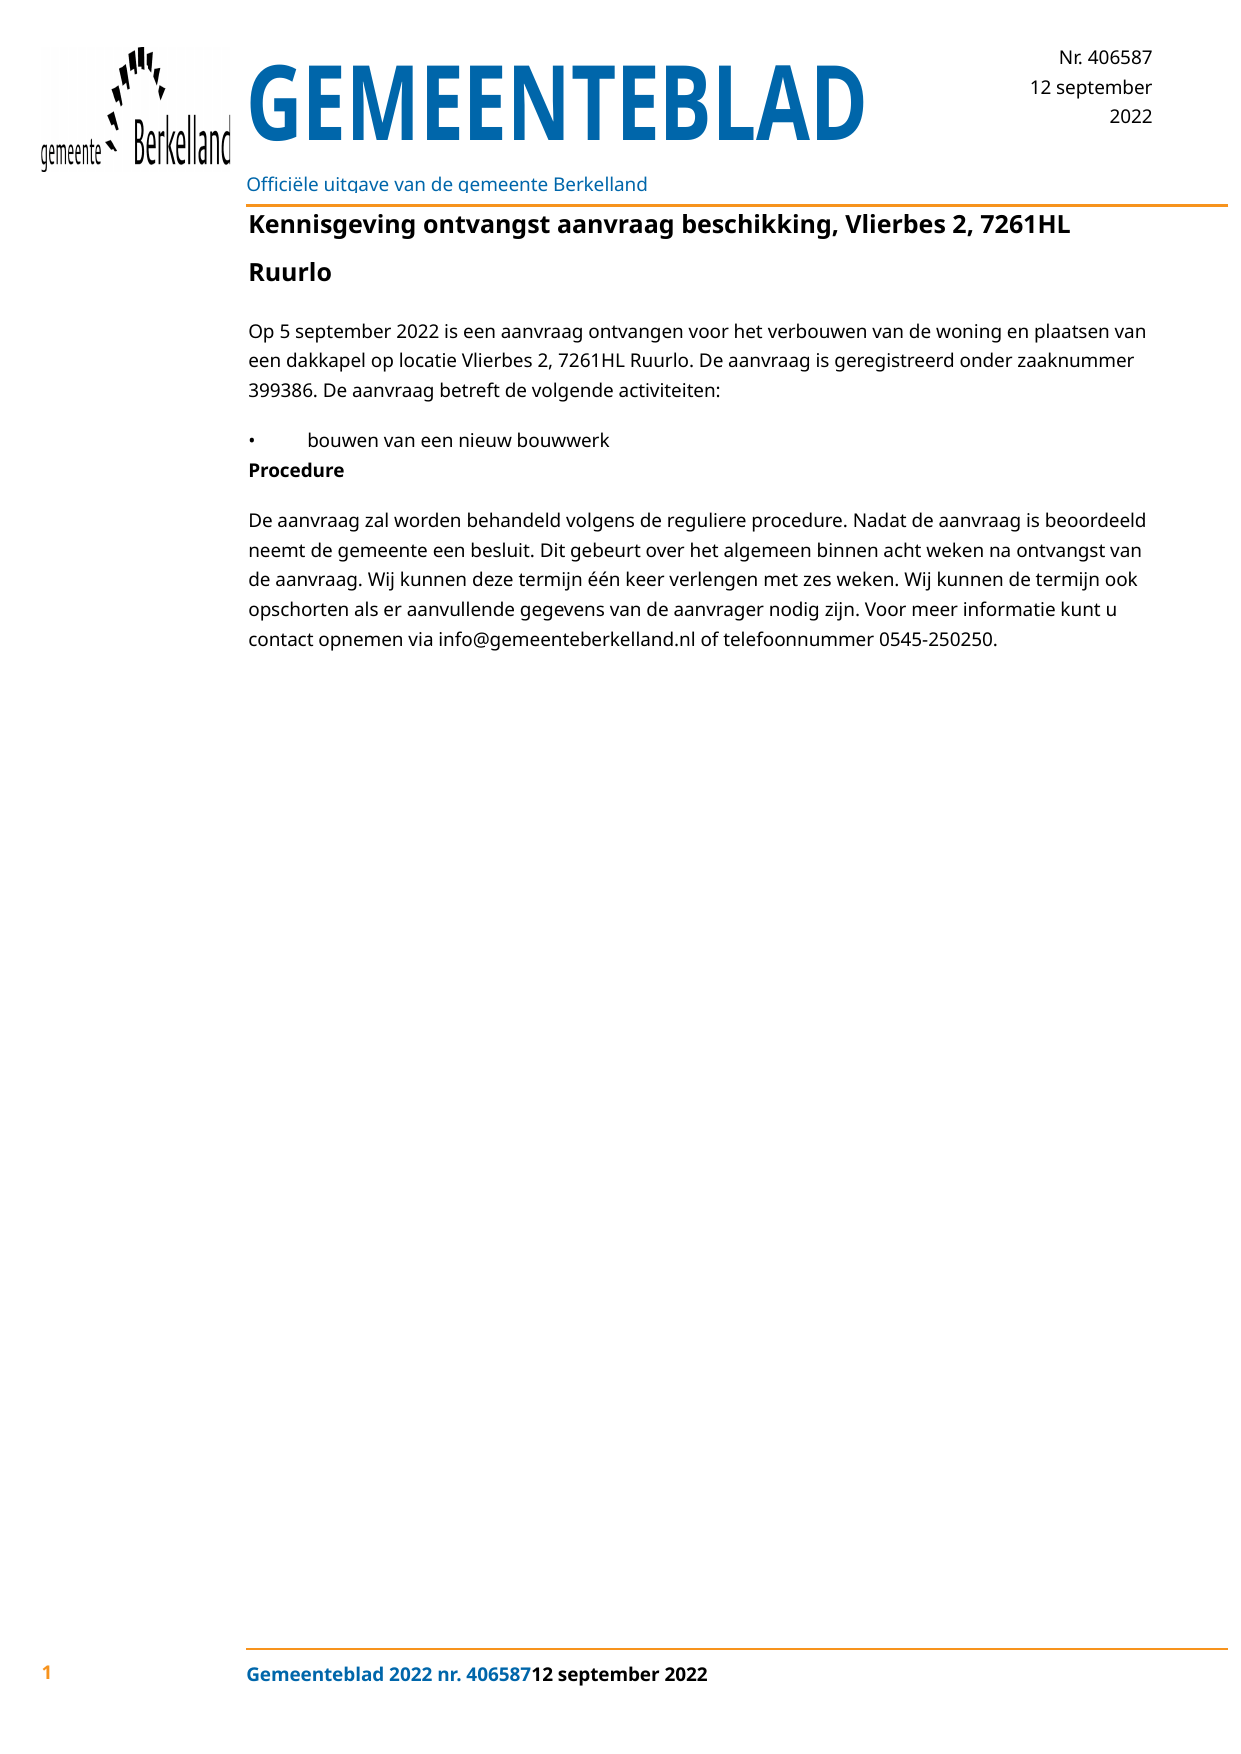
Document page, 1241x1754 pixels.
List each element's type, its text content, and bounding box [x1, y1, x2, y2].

text Op 5 september 2022 is een aanvraag ontvangen voor het verbouwen van de woning en plaatsen van een dakkapel op locatie Vlierbes 2, 7261HL Ruurlo. De aanvraag is geregistreerd onder zaaknummer 399386. De aanvraag betreft de volgende activiteiten: [248, 318, 1152, 403]
list bouwen van een nieuw bouwwerk [248, 427, 1152, 453]
text De aanvraag zal worden behandeld volgens de reguliere procedure. Nadat de aanvraag is beoordeeld neemt de gemeente een besluit. Dit gebeurt over het algemeen binnen acht weken na ontvangst van de aanvraag. Wij kunnen deze termijn één keer verlengen met zes weken. Wij kunnen de termijn ook opschorten als er aanvullende gegevens van de aanvrager nodig zijn. Voor meer informatie kunt u contact opnemen via info@gemeenteberkelland.nl of telefoonnummer 0545-250250. [248, 507, 1152, 652]
text Kennisgeving ontvangst aanvraag beschikking, Vlierbes 2, 7261HL Ruurlo [248, 207, 1152, 288]
picture [41, 47, 231, 172]
text Procedure [248, 457, 1152, 483]
